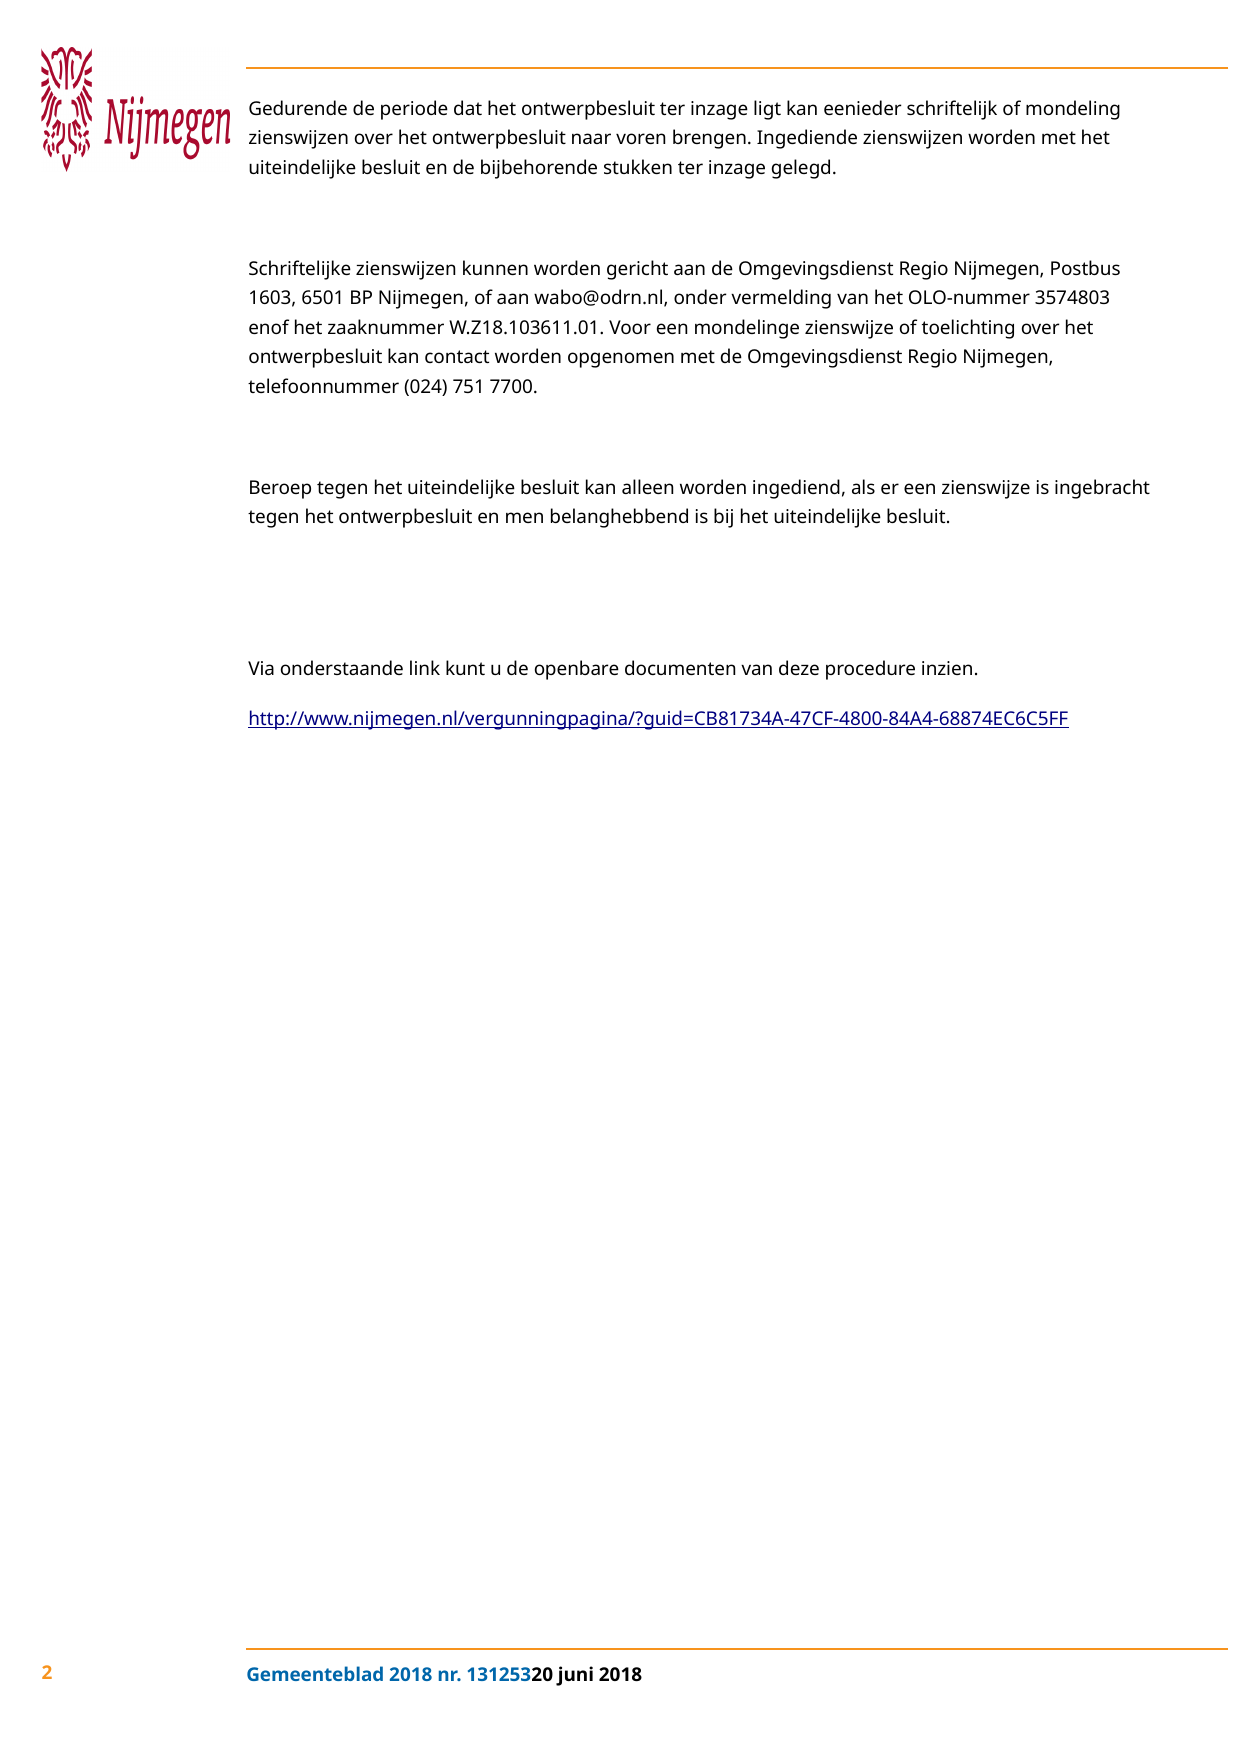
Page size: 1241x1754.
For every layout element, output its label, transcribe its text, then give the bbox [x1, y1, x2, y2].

text Via onderstaande link kunt u de openbare documenten van deze procedure inzien. [248, 655, 1152, 681]
text http://www.nijmegen.nl/vergunningpagina/?guid=CB81734A-47CF-4800-84A4-68874EC6C5FF [248, 705, 1152, 731]
text Beroep tegen het uiteindelijke besluit kan alleen worden ingediend, als er een zienswijze is ingebracht tegen het ontwerpbesluit en men belanghebbend is bij het uiteindelijke besluit. [248, 474, 1152, 529]
picture [41, 47, 231, 172]
text Gedurende de periode dat het ontwerpbesluit ter inzage ligt kan eenieder schriftelijk of mondeling zienswijzen over het ontwerpbesluit naar voren brengen. Ingediende zienswijzen worden met het uiteindelijke besluit en de bijbehorende stukken ter inzage gelegd. [248, 95, 1152, 180]
text Schriftelijke zienswijzen kunnen worden gericht aan de Omgevingsdienst Regio Nijmegen, Postbus 1603, 6501 BP Nijmegen, of aan wabo@odrn.nl, onder vermelding van het OLO-nummer 3574803 enof het zaaknummer W.Z18.103611.01. Voor een mondelinge zienswijze of toelichting over het ontwerpbesluit kan contact worden opgenomen met de Omgevingsdienst Regio Nijmegen, telefoonnummer (024) 751 7700. [248, 255, 1152, 399]
